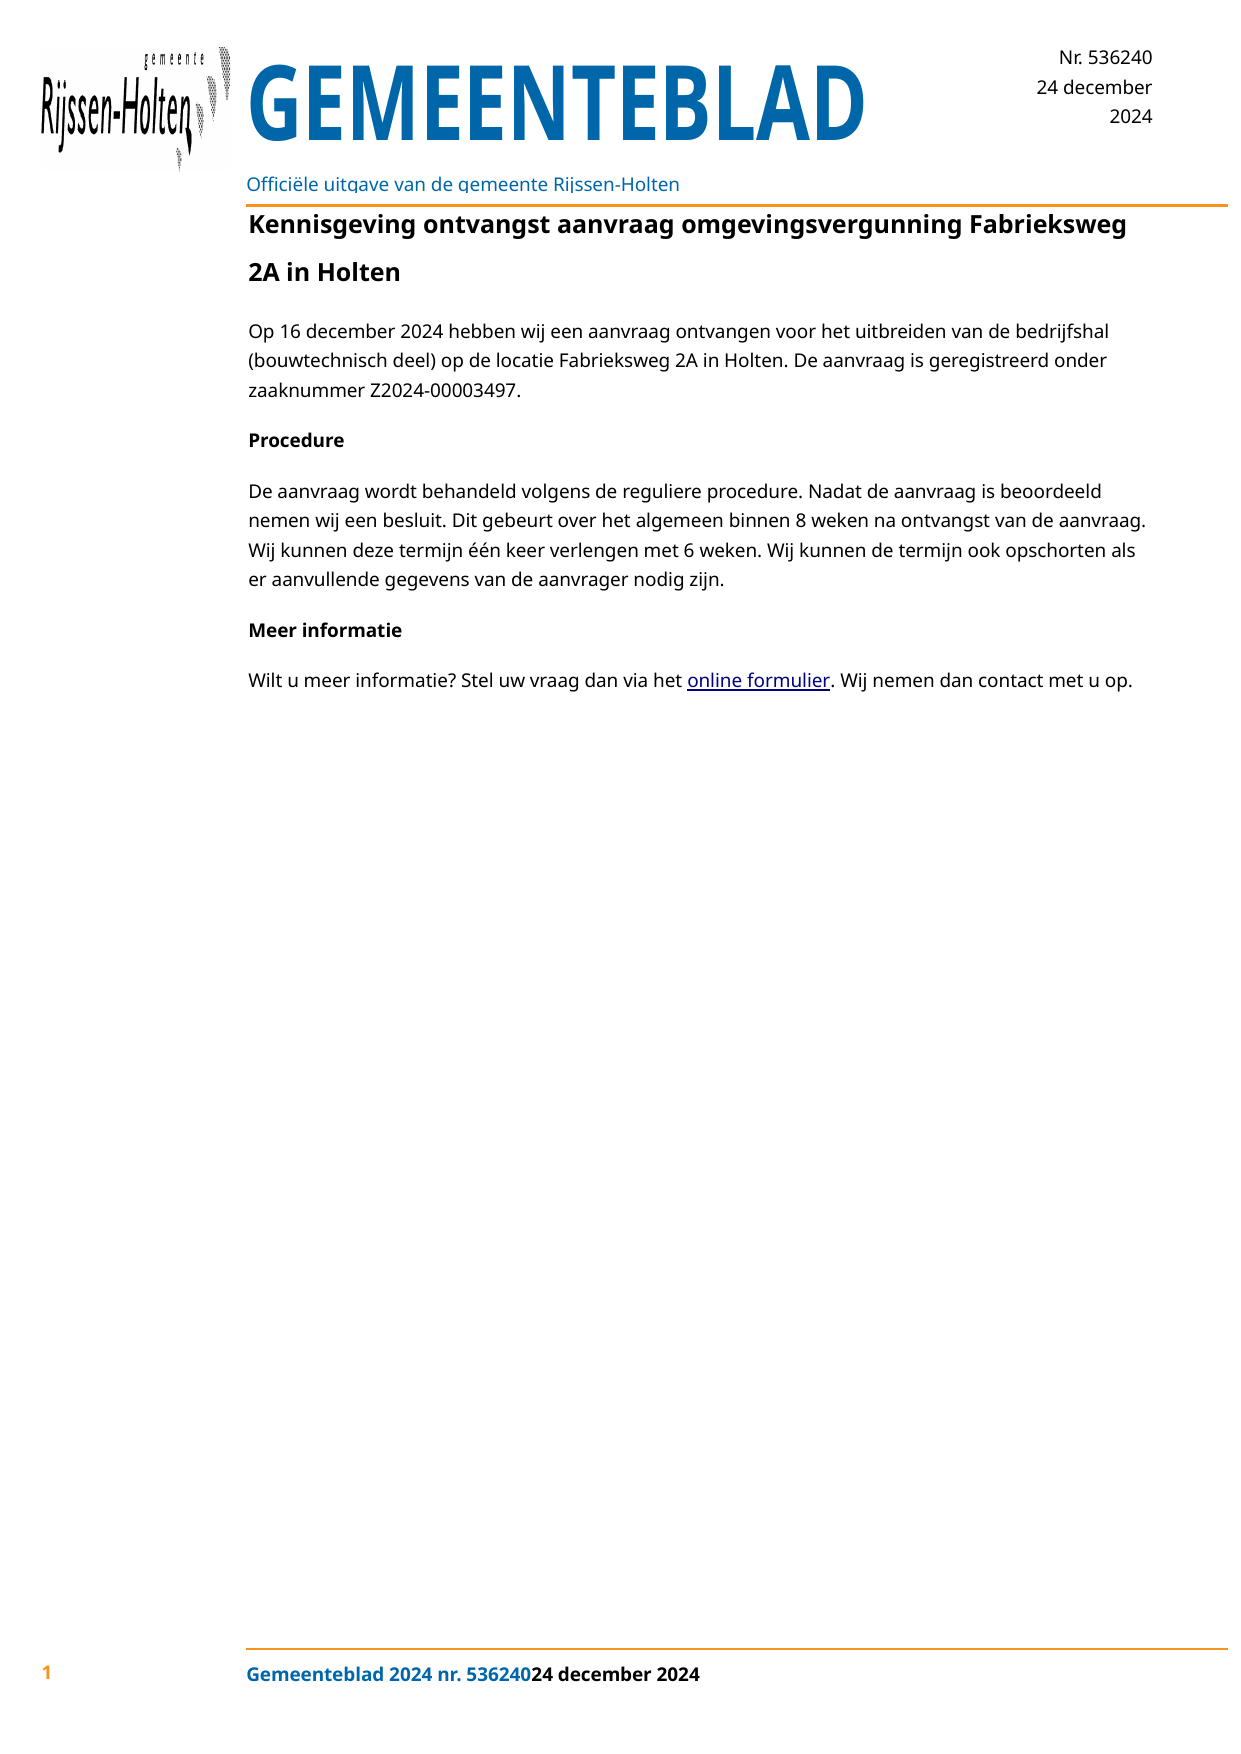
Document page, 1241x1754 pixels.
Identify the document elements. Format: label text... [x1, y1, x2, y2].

text De aanvraag wordt behandeld volgens de reguliere procedure. Nadat de aanvraag is beoordeeld nemen wij een besluit. Dit gebeurt over het algemeen binnen 8 weken na ontvangst van de aanvraag. Wij kunnen deze termijn één keer verlengen met 6 weken. Wij kunnen de termijn ook opschorten als er aanvullende gegevens van de aanvrager nodig zijn. [248, 478, 1152, 592]
text Op 16 december 2024 hebben wij een aanvraag ontvangen voor het uitbreiden van de bedrijfshal (bouwtechnisch deel) op de locatie Fabrieksweg 2A in Holten. De aanvraag is geregistreerd onder zaaknummer Z2024-00003497. [248, 318, 1152, 403]
text Kennisgeving ontvangst aanvraag omgevingsvergunning Fabrieksweg 2A in Holten [248, 207, 1152, 288]
picture [41, 47, 231, 172]
text Meer informatie [248, 617, 1152, 643]
text Wilt u meer informatie? Stel uw vraag dan via het online formulier. Wij nemen dan contact met u op. [248, 667, 1152, 693]
text Procedure [248, 427, 1152, 453]
